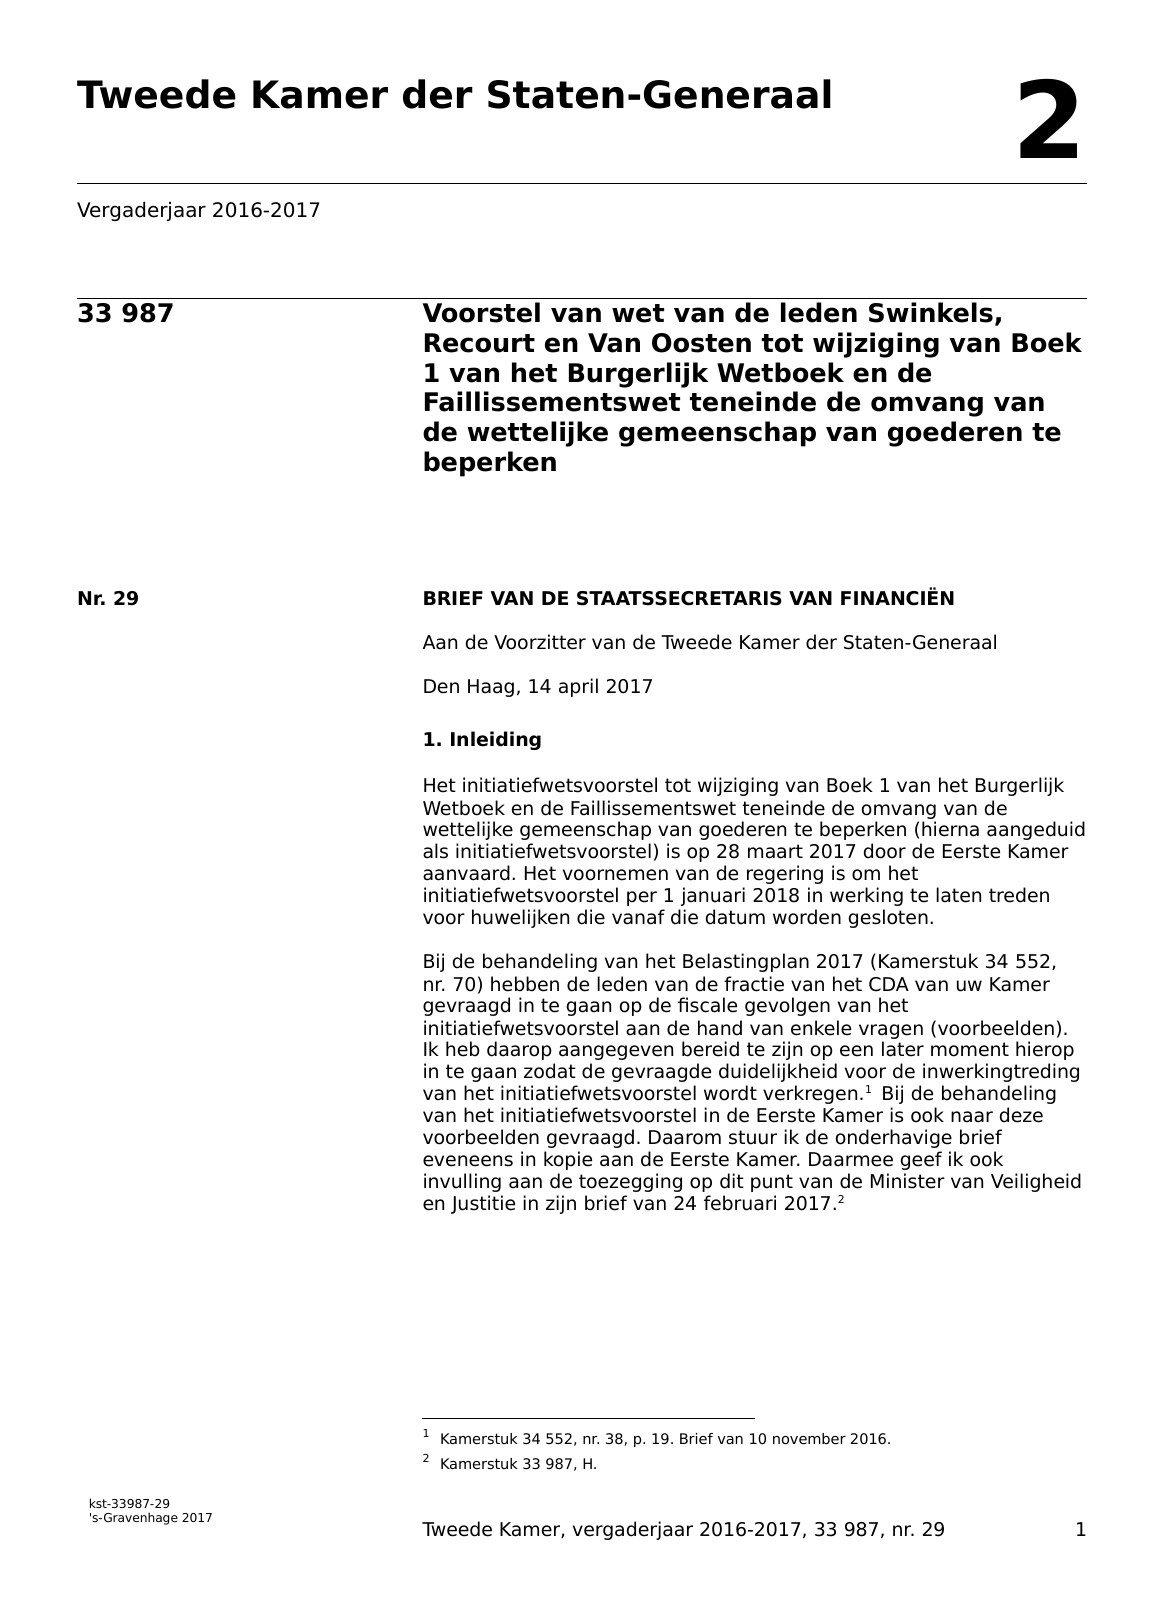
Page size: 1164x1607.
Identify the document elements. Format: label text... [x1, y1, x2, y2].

text Kamerstuk 34 552, nr. 38, p. 19. Brief van 10 november 2016. [422, 1427, 1087, 1449]
text Aan de Voorzitter van de Tweede Kamer der Staten-Generaal [422, 632, 1087, 654]
subtitle Nr. 29 BRIEF VAN DE STAATSSECRETARIS VAN FINANCIËN [77, 588, 1087, 610]
subtitle 1. Inleiding [422, 728, 1087, 750]
table_header Tweede Kamer der Staten-Generaal [77, 59, 886, 183]
subtitle 33 987 Voorstel van wet van de leden Swinkels, Recourt en Van Oosten tot wijziging van Boek 1 van het Burgerlijk Wetboek en de Faillissementswet teneinde de omvang van de wettelijke gemeenschap van goederen te beperken [77, 299, 1087, 477]
table_cell Vergaderjaar 2016-2017 [77, 184, 1087, 298]
text 's-Gravenhage 2017 [88, 1511, 323, 1525]
text kst-33987-29 [88, 1497, 323, 1511]
table_header 2 [886, 59, 1087, 183]
text Het initiatiefwetsvoorstel tot wijziging van Boek 1 van het Burgerlijk Wetboek en de Faillissementswet teneinde de omvang van de wettelijke gemeenschap van goederen te beperken (hierna aangeduid als initiatiefwetsvoorstel) is op 28 maart 2017 door de Eerste Kamer aanvaard. Het voornemen van de regering is om het initiatiefwetsvoorstel per 1 januari 2018 in werking te laten treden voor huwelijken die vanaf die datum worden gesloten. [422, 775, 1087, 929]
text Bij de behandeling van het Belastingplan 2017 (Kamerstuk 34 552, nr. 70) hebben de leden van de fractie van het CDA van uw Kamer gevraagd in te gaan op de fiscale gevolgen van het initiatiefwetsvoorstel aan de hand van enkele vragen (voorbeelden). Ik heb daarop aangegeven bereid te zijn op een later moment hierop in te gaan zodat de gevraagde duidelijkheid voor de inwerkingtreding van het initiatiefwetsvoorstel wordt verkregen. Bij de behandeling van het initiatiefwetsvoorstel in de Eerste Kamer is ook naar deze voorbeelden gevraagd. Daarom stuur ik de onderhavige brief eveneens in kopie aan de Eerste Kamer. Daarmee geef ik ook invulling aan de toezegging op dit punt van de Minister van Veiligheid en Justitie in zijn brief van 24 februari 2017. [422, 951, 1087, 1215]
text Den Haag, 14 april 2017 [422, 676, 1087, 698]
text Kamerstuk 33 987, H. [422, 1452, 1087, 1474]
